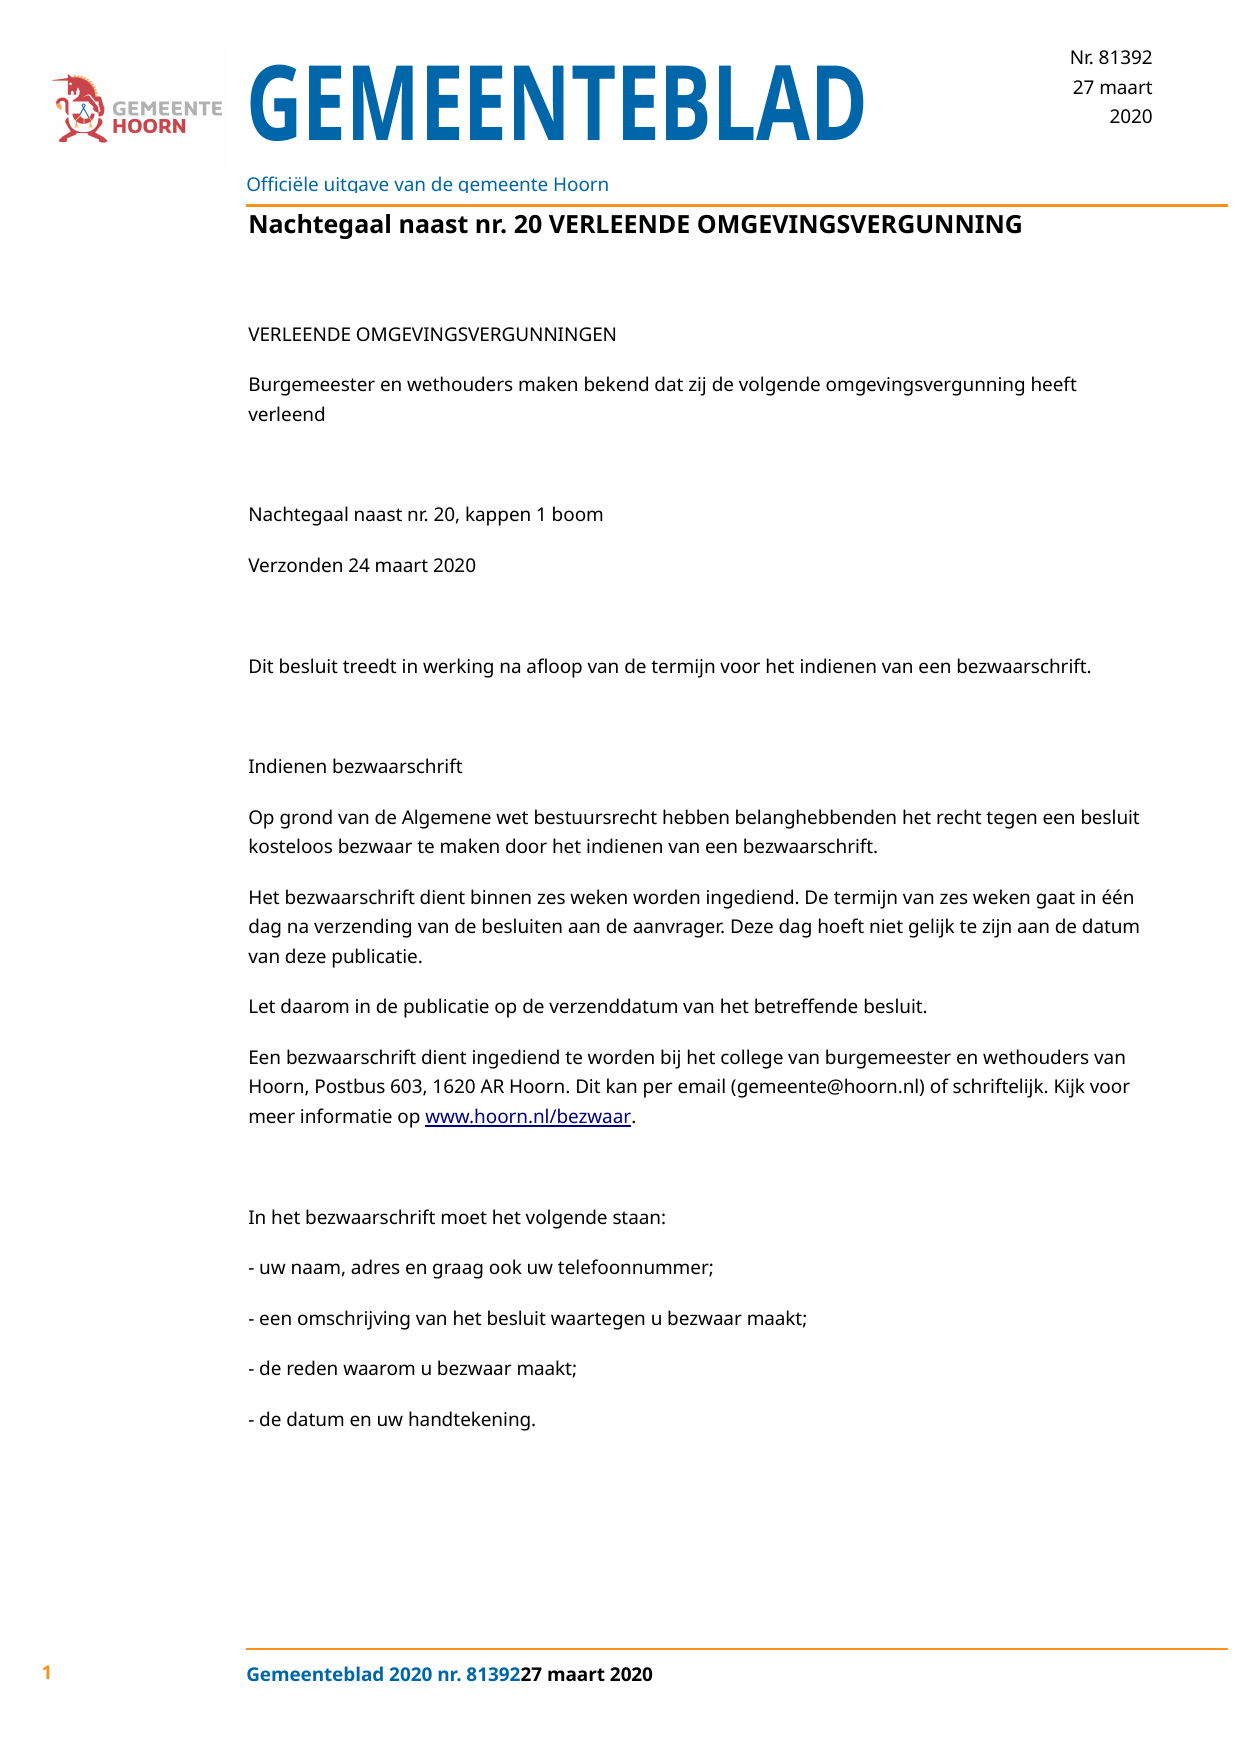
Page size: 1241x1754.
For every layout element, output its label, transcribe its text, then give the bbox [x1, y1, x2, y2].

text Het bezwaarschrift dient binnen zes weken worden ingediend. De termijn van zes weken gaat in één dag na verzending van de besluiten aan de aanvrager. Deze dag hoeft niet gelijk te zijn aan de datum van deze publicatie. [248, 884, 1152, 969]
text - de datum en uw handtekening. [248, 1406, 1152, 1431]
text In het bezwaarschrift moet het volgende staan: [248, 1204, 1152, 1230]
text Dit besluit treedt in werking na afloop van de termijn voor het indienen van een bezwaarschrift. [248, 653, 1152, 678]
text Verzonden 24 maart 2020 [248, 552, 1152, 578]
text Op grond van de Algemene wet bestuursrecht hebben belanghebbenden het recht tegen een besluit kosteloos bezwaar te maken door het indienen van een bezwaarschrift. [248, 804, 1152, 859]
text Nachtegaal naast nr. 20, kappen 1 boom [248, 502, 1152, 527]
text Let daarom in de publicatie op de verzenddatum van het betreffende besluit. [248, 994, 1152, 1019]
text - een omschrijving van het besluit waartegen u bezwaar maakt; [248, 1305, 1152, 1331]
text Nachtegaal naast nr. 20 VERLEENDE OMGEVINGSVERGUNNING [248, 207, 1152, 241]
text - de reden waarom u bezwaar maakt; [248, 1355, 1152, 1381]
text Burgemeester en wethouders maken bekend dat zij de volgende omgevingsvergunning heeft verleend [248, 371, 1152, 426]
picture [41, 47, 231, 172]
text - uw naam, adres en graag ook uw telefoonnummer; [248, 1254, 1152, 1280]
text Indienen bezwaarschrift [248, 754, 1152, 779]
text VERLEENDE OMGEVINGSVERGUNNINGEN [248, 321, 1152, 346]
text Een bezwaarschrift dient ingediend te worden bij het college van burgemeester en wethouders van Hoorn, Postbus 603, 1620 AR Hoorn. Dit kan per email (gemeente@hoorn.nl) of schriftelijk. Kijk voor meer informatie op www.hoorn.nl/bezwaar. [248, 1044, 1152, 1129]
